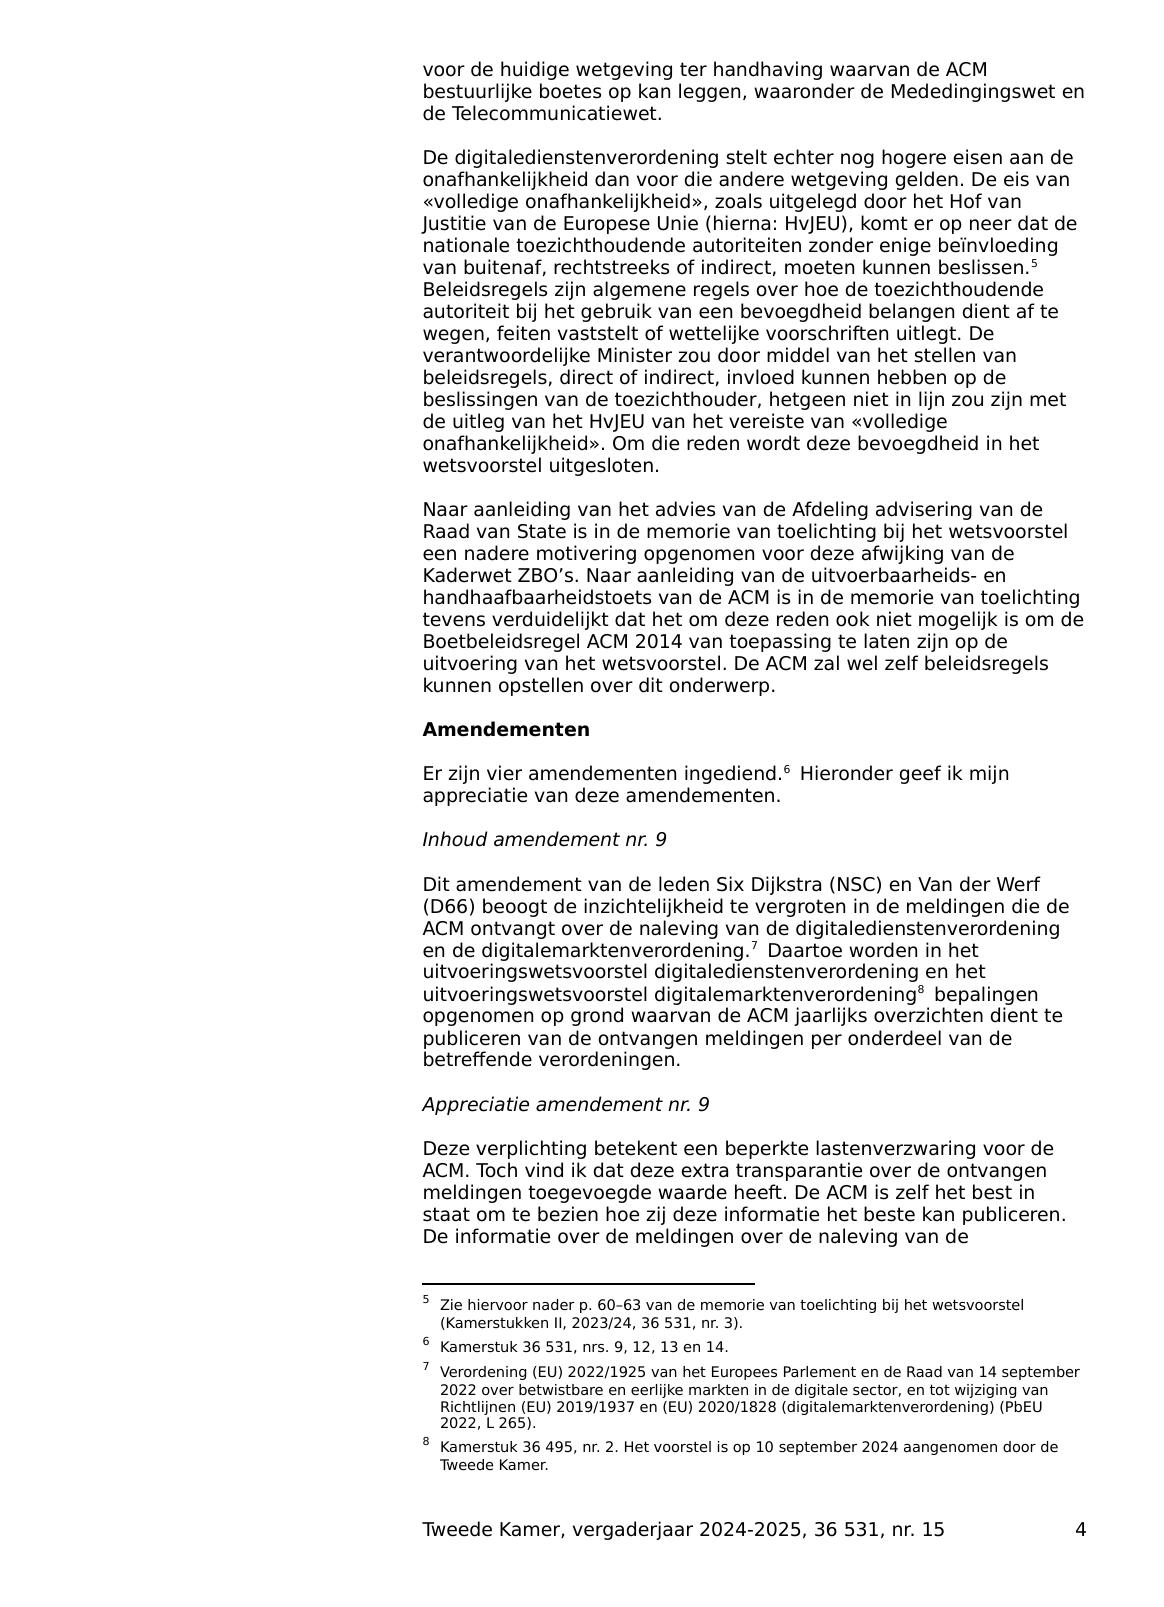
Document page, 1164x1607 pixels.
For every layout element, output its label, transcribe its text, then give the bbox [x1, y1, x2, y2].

text Kamerstuk 36 495, nr. 2. Het voorstel is op 10 september 2024 aangenomen door de Tweede Kamer. [422, 1435, 1087, 1474]
text Deze verplichting betekent een beperkte lastenverzwaring voor de ACM. Toch vind ik dat deze extra transparantie over de ontvangen meldingen toegevoegde waarde heeft. De ACM is zelf het best in staat om te bezien hoe zij deze informatie het beste kan publiceren. De informatie over de meldingen over de naleving van de [422, 1138, 1087, 1248]
text Zie hiervoor nader p. 60–63 van de memorie van toelichting bij het wetsvoorstel (Kamerstukken II, 2023/24, 36 531, nr. 3). [422, 1293, 1087, 1332]
subtitle Appreciatie amendement nr. 9 [422, 1093, 1087, 1116]
text voor de huidige wetgeving ter handhaving waarvan de ACM bestuurlijke boetes op kan leggen, waaronder de Mededingingswet en de Telecommunicatiewet. [422, 59, 1087, 125]
text Verordening (EU) 2022/1925 van het Europees Parlement en de Raad van 14 september 2022 over betwistbare en eerlijke markten in de digitale sector, en tot wijziging van Richtlijnen (EU) 2019/1937 en (EU) 2020/1828 (digitalemarktenverordening) (PbEU 2022, L 265). [422, 1360, 1087, 1432]
subtitle Amendementen [422, 719, 1087, 741]
text Naar aanleiding van het advies van de Afdeling advisering van de Raad van State is in de memorie van toelichting bij het wetsvoorstel een nadere motivering opgenomen voor deze afwijking van de Kaderwet ZBO’s. Naar aanleiding van de uitvoerbaarheids- en handhaafbaarheidstoets van de ACM is in de memorie van toelichting tevens verduidelijkt dat het om deze reden ook niet mogelijk is om de Boetbeleidsregel ACM 2014 van toepassing te laten zijn op de uitvoering van het wetsvoorstel. De ACM zal wel zelf beleidsregels kunnen opstellen over dit onderwerp. [422, 499, 1087, 697]
text Kamerstuk 36 531, nrs. 9, 12, 13 en 14. [422, 1335, 1087, 1357]
text Dit amendement van de leden Six Dijkstra (NSC) en Van der Werf (D66) beoogt de inzichtelijkheid te vergroten in de meldingen die de ACM ontvangt over de naleving van de digitaledienstenverordening en de digitalemarktenverordening. Daartoe worden in het uitvoeringswetsvoorstel digitaledienstenverordening en het uitvoeringswetsvoorstel digitalemarktenverordening bepalingen opgenomen op grond waarvan de ACM jaarlijks overzichten dient te publiceren van de ontvangen meldingen per onderdeel van de betreffende verordeningen. [422, 873, 1087, 1071]
text Er zijn vier amendementen ingediend. Hieronder geef ik mijn appreciatie van deze amendementen. [422, 763, 1087, 807]
subtitle Inhoud amendement nr. 9 [422, 829, 1087, 851]
text De digitaledienstenverordening stelt echter nog hogere eisen aan de onafhankelijkheid dan voor die andere wetgeving gelden. De eis van «volledige onafhankelijkheid», zoals uitgelegd door het Hof van Justitie van de Europese Unie (hierna: HvJEU), komt er op neer dat de nationale toezichthoudende autoriteiten zonder enige beïnvloeding van buitenaf, rechtstreeks of indirect, moeten kunnen beslissen. Beleidsregels zijn algemene regels over hoe de toezichthoudende autoriteit bij het gebruik van een bevoegdheid belangen dient af te wegen, feiten vaststelt of wettelijke voorschriften uitlegt. De verantwoordelijke Minister zou door middel van het stellen van beleidsregels, direct of indirect, invloed kunnen hebben op de beslissingen van de toezichthouder, hetgeen niet in lijn zou zijn met de uitleg van het HvJEU van het vereiste van «volledige onafhankelijkheid». Om die reden wordt deze bevoegdheid in het wetsvoorstel uitgesloten. [422, 147, 1087, 477]
